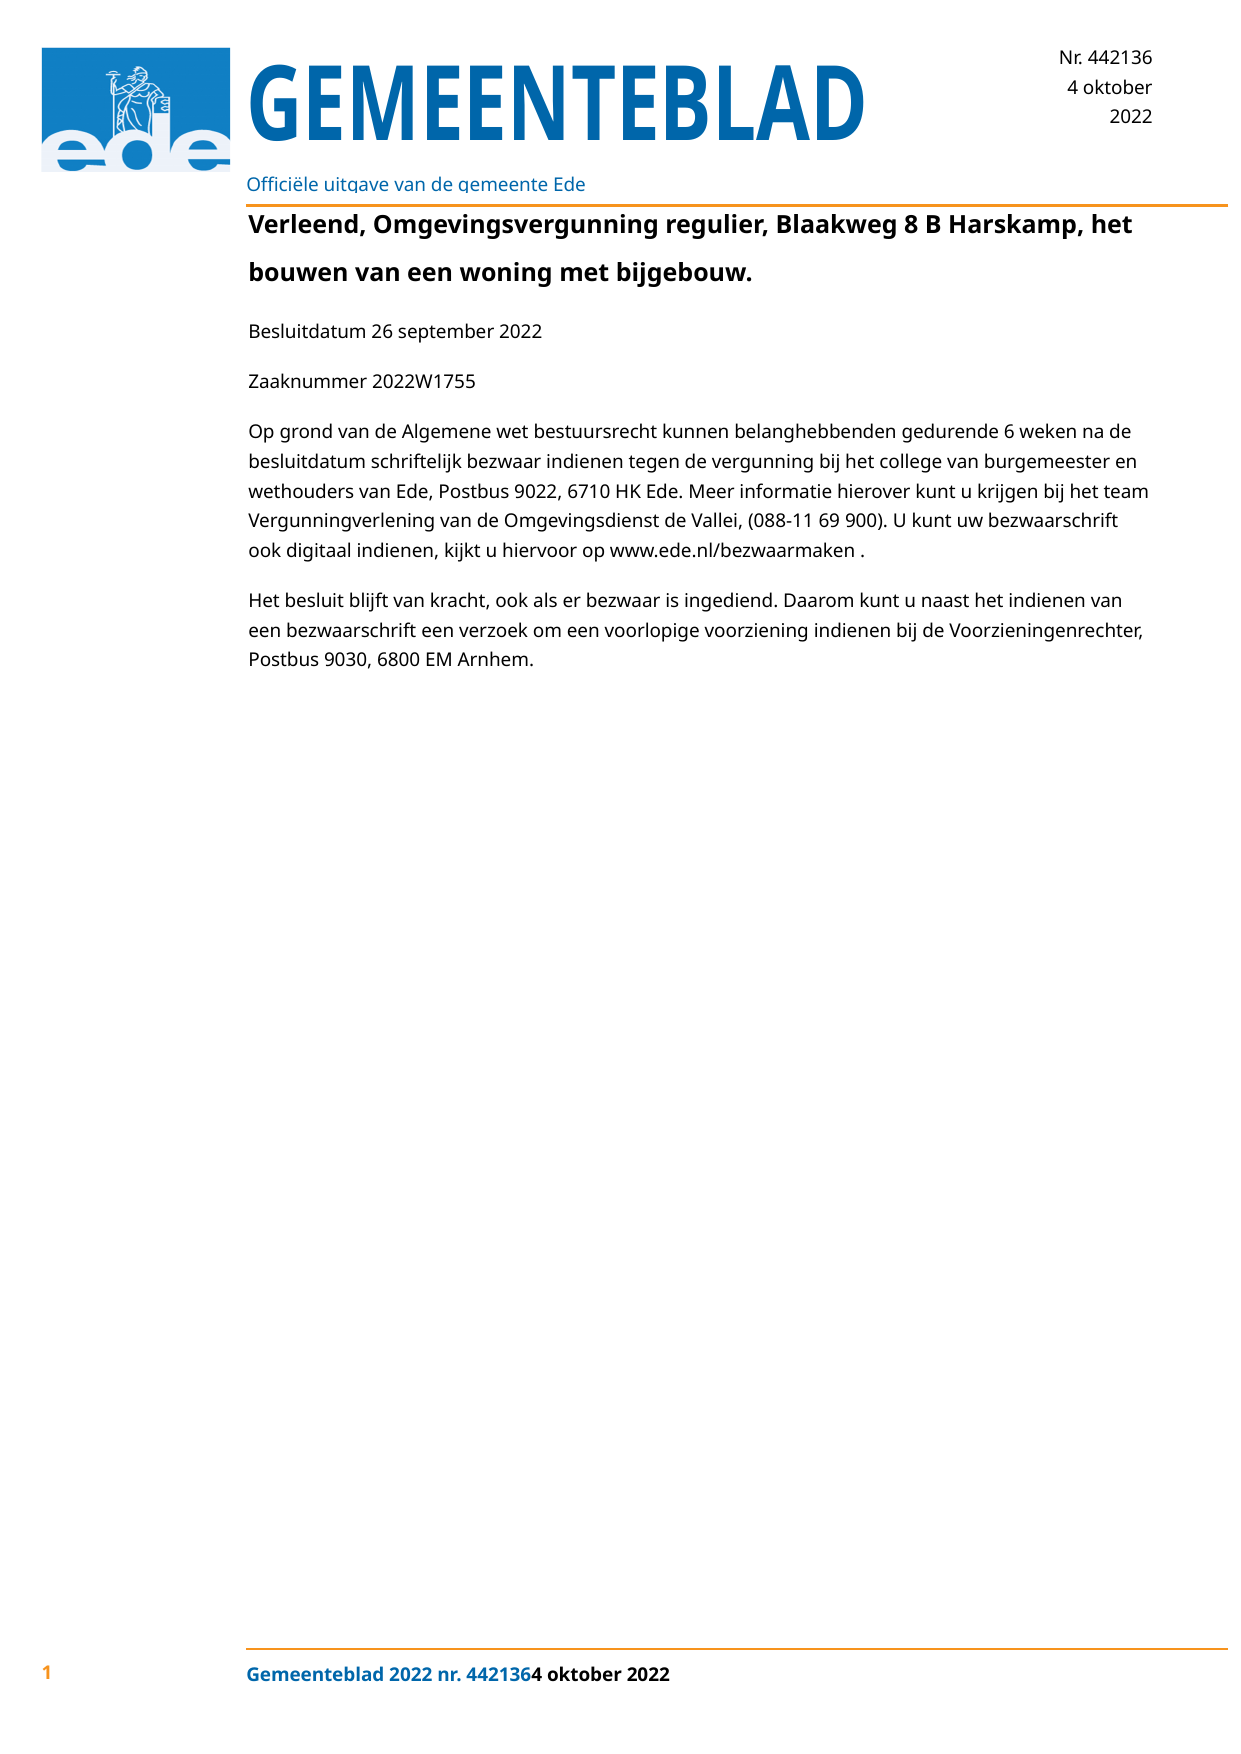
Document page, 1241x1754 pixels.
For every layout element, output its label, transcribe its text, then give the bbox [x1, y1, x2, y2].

text Het besluit blijft van kracht, ook als er bezwaar is ingediend. Daarom kunt u naast het indienen van een bezwaarschrift een verzoek om een voorlopige voorziening indienen bij de Voorzieningenrechter, Postbus 9030, 6800 EM Arnhem. [248, 587, 1152, 672]
text Verleend, Omgevingsvergunning regulier, Blaakweg 8 B Harskamp, het bouwen van een woning met bijgebouw. [248, 207, 1152, 288]
text Op grond van de Algemene wet bestuursrecht kunnen belanghebbenden gedurende 6 weken na de besluitdatum schriftelijk bezwaar indienen tegen de vergunning bij het college van burgemeester en wethouders van Ede, Postbus 9022, 6710 HK Ede. Meer informatie hierover kunt u krijgen bij het team Vergunningverlening van de Omgevingsdienst de Vallei, (088-11 69 900). U kunt uw bezwaarschrift ook digitaal indienen, kijkt u hiervoor op www.ede.nl/bezwaarmaken . [248, 419, 1152, 563]
picture [41, 47, 231, 172]
text Zaaknummer 2022W1755 [248, 368, 1152, 394]
text Besluitdatum 26 september 2022 [248, 318, 1152, 344]
